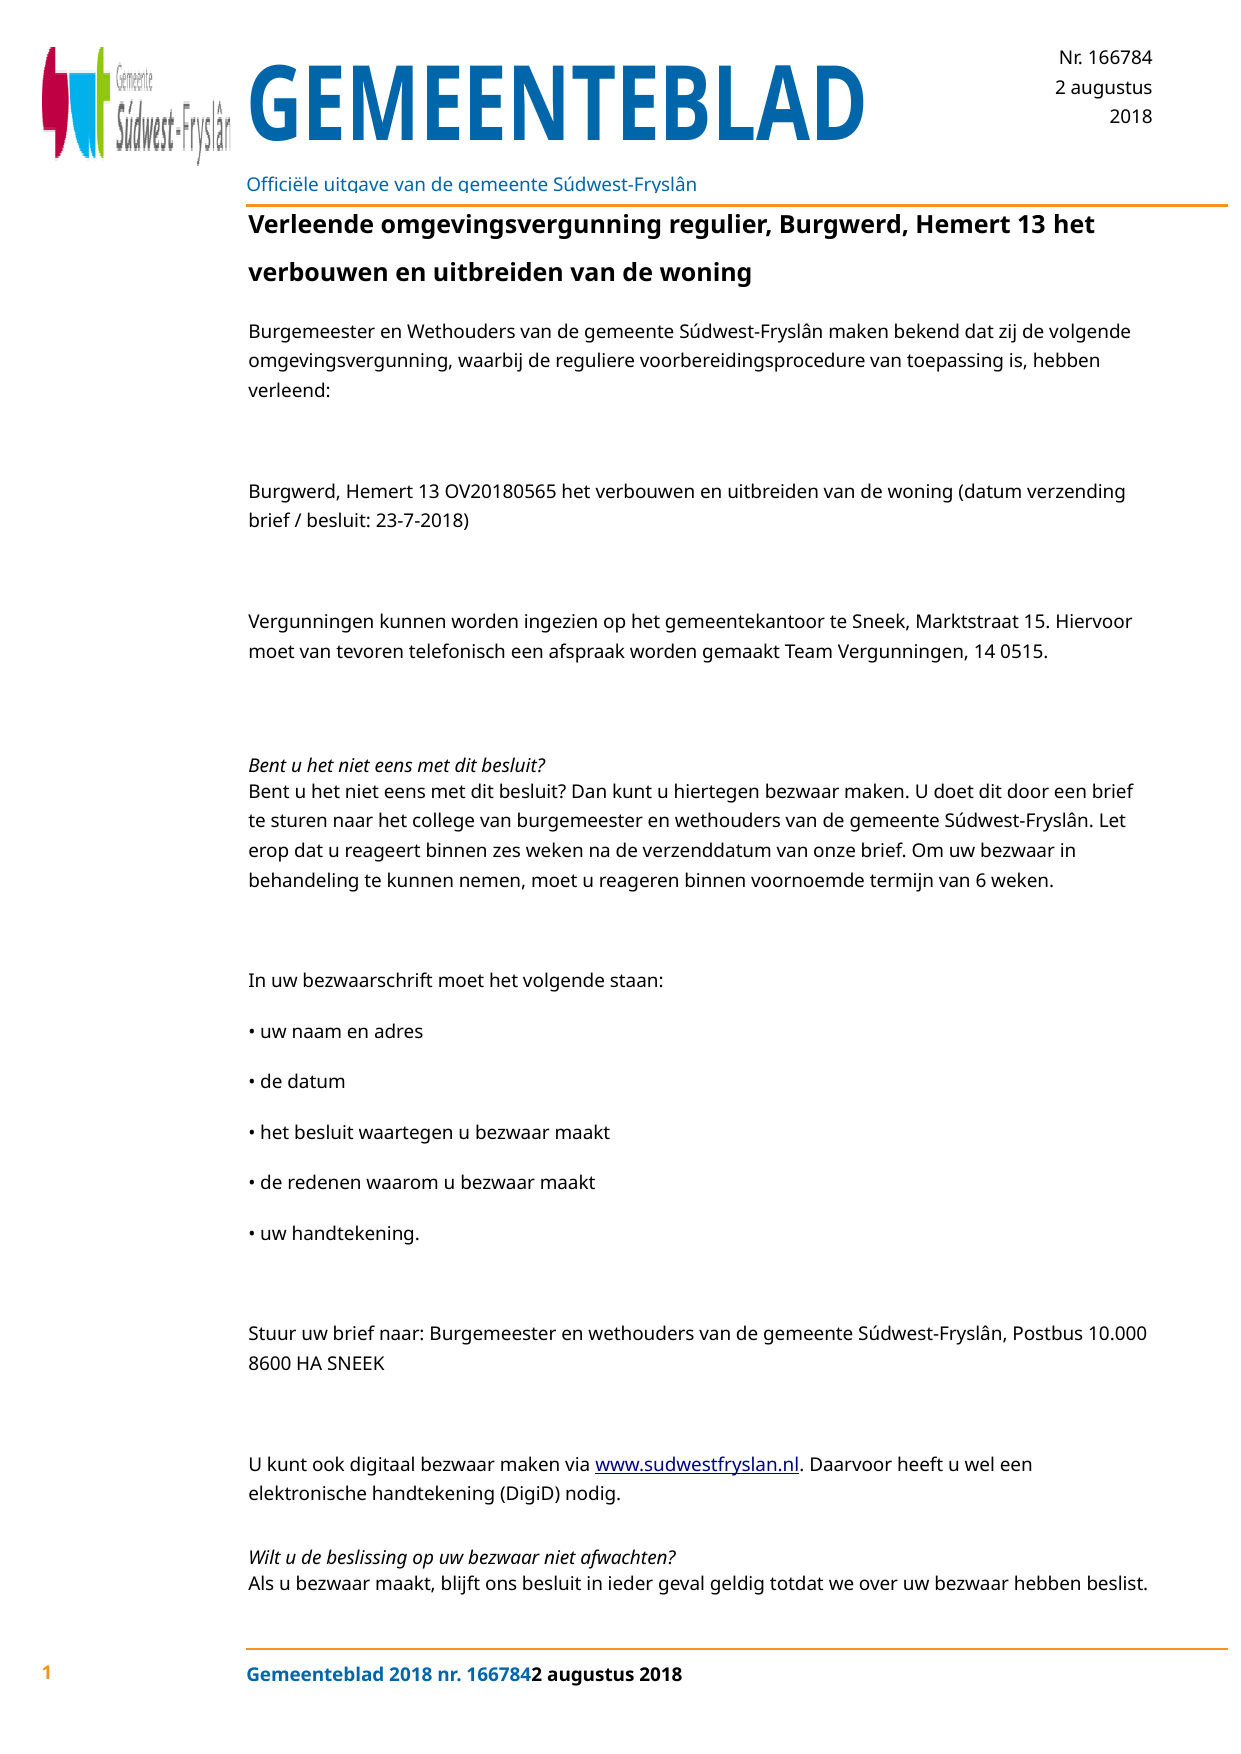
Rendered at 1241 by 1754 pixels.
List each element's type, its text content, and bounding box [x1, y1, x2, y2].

text Verleende omgevingsvergunning regulier, Burgwerd, Hemert 13 het verbouwen en uitbreiden van de woning [248, 207, 1152, 288]
text • de datum [248, 1068, 1152, 1094]
text Stuur uw brief naar: Burgemeester en wethouders van de gemeente Súdwest-Fryslân, Postbus 10.000 8600 HA SNEEK [248, 1321, 1152, 1376]
text Burgwerd, Hemert 13 OV20180565 het verbouwen en uitbreiden van de woning (datum verzending brief / besluit: 23-7-2018) [248, 478, 1152, 533]
picture [41, 47, 231, 172]
text U kunt ook digitaal bezwaar maken via www.sudwestfryslan.nl. Daarvoor heeft u wel een elektronische handtekening (DigiD) nodig. [248, 1451, 1152, 1506]
text In uw bezwaarschrift moet het volgende staan: [248, 968, 1152, 993]
text Burgemeester en Wethouders van de gemeente Súdwest-Fryslân maken bekend dat zij de volgende omgevingsvergunning, waarbij de reguliere voorbereidingsprocedure van toepassing is, hebben verleend: [248, 318, 1152, 403]
text Wilt u de beslissing op uw bezwaar niet afwachten? [248, 1544, 1152, 1570]
text • de redenen waarom u bezwaar maakt [248, 1169, 1152, 1195]
text Als u bezwaar maakt, blijft ons besluit in ieder geval geldig totdat we over uw bezwaar hebben beslist. [248, 1570, 1152, 1596]
text • uw naam en adres [248, 1018, 1152, 1044]
text Vergunningen kunnen worden ingezien op het gemeentekantoor te Sneek, Marktstraat 15. Hiervoor moet van tevoren telefonisch een afspraak worden gemaakt Team Vergunningen, 14 0515. [248, 608, 1152, 664]
text Bent u het niet eens met dit besluit? [248, 752, 1152, 778]
text • uw handtekening. [248, 1220, 1152, 1245]
text • het besluit waartegen u bezwaar maakt [248, 1119, 1152, 1144]
text Bent u het niet eens met dit besluit? Dan kunt u hiertegen bezwaar maken. U doet dit door een brief te sturen naar het college van burgemeester en wethouders van de gemeente Súdwest-Fryslân. Let erop dat u reageert binnen zes weken na de verzenddatum van onze brief. Om uw bezwaar in behandeling te kunnen nemen, moet u reageren binnen voornoemde termijn van 6 weken. [248, 778, 1152, 892]
